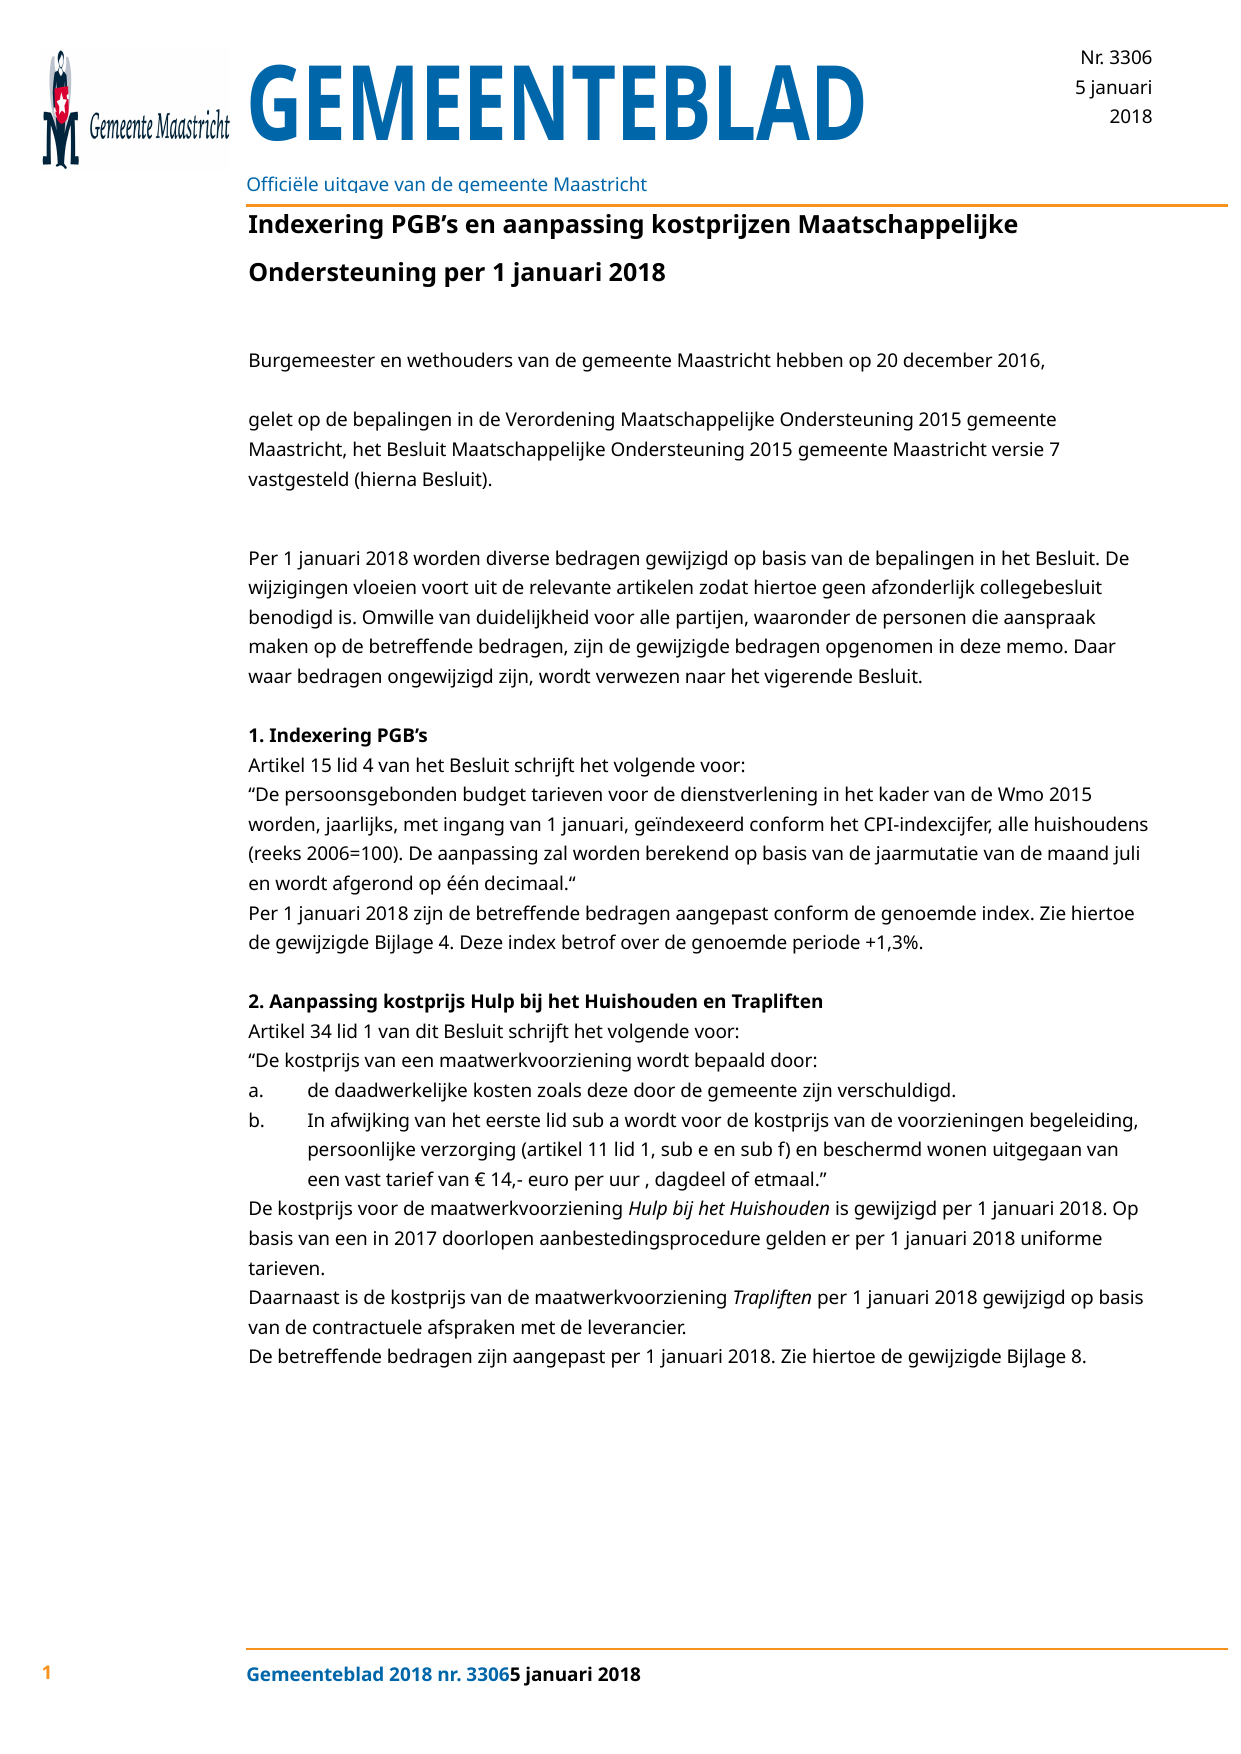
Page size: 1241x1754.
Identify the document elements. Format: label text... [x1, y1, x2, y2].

text Burgemeester en wethouders van de gemeente Maastricht hebben op 20 december 2016, [248, 347, 1152, 373]
text Indexering PGB’s en aanpassing kostprijzen Maatschappelijke Ondersteuning per 1 januari 2018 [248, 207, 1152, 288]
text gelet op de bepalingen in de Verordening Maatschappelijke Ondersteuning 2015 gemeente Maastricht, het Besluit Maatschappelijke Ondersteuning 2015 gemeente Maastricht versie 7 vastgesteld (hierna Besluit). [248, 407, 1152, 492]
text Per 1 januari 2018 zijn de betreffende bedragen aangepast conform de genoemde index. Zie hiertoe de gewijzigde Bijlage 4. Deze index betrof over de genoemde periode +1,3%. [248, 900, 1152, 955]
text Per 1 januari 2018 worden diverse bedragen gewijzigd op basis van de bepalingen in het Besluit. De wijzigingen vloeien voort uit de relevante artikelen zodat hiertoe geen afzonderlijk collegebesluit benodigd is. Omwille van duidelijkheid voor alle partijen, waaronder de personen die aanspraak maken op de betreffende bedragen, zijn de gewijzigde bedragen opgenomen in deze memo. Daar waar bedragen ongewijzigd zijn, wordt verwezen naar het vigerende Besluit. [248, 545, 1152, 689]
text 2. Aanpassing kostprijs Hulp bij het Huishouden en Trapliften [248, 988, 1152, 1014]
text Artikel 34 lid 1 van dit Besluit schrijft het volgende voor: [248, 1018, 1152, 1044]
text De betreffende bedragen zijn aangepast per 1 januari 2018. Zie hiertoe de gewijzigde Bijlage 8. [248, 1343, 1152, 1369]
text Artikel 15 lid 4 van het Besluit schrijft het volgende voor: [248, 752, 1152, 777]
text Daarnaast is de kostprijs van de maatwerkvoorziening Trapliften per 1 januari 2018 gewijzigd op basis van de contractuele afspraken met de leverancier. [248, 1284, 1152, 1339]
text “De kostprijs van een maatwerkvoorziening wordt bepaald door: [248, 1048, 1152, 1073]
text De kostprijs voor de maatwerkvoorziening Hulp bij het Huishouden is gewijzigd per 1 januari 2018. Op basis van een in 2017 doorlopen aanbestedingsprocedure gelden er per 1 januari 2018 uniforme tarieven. [248, 1196, 1152, 1280]
picture [41, 47, 231, 172]
text 1. Indexering PGB’s [248, 722, 1152, 748]
list In afwijking van het eerste lid sub a wordt voor de kostprijs van de voorzieningen begeleiding, persoonlijke verzorging (artikel 11 lid 1, sub e en sub f) en beschermd wonen uitgegaan van een vast tarief van € 14,- euro per uur , dagdeel of etmaal.” [248, 1107, 1152, 1192]
text “De persoonsgebonden budget tarieven voor de dienstverlening in het kader van de Wmo 2015 worden, jaarlijks, met ingang van 1 januari, geïndexeerd conform het CPI-indexcijfer, alle huishoudens (reeks 2006=100). De aanpassing zal worden berekend op basis van de jaarmutatie van de maand juli en wordt afgerond op één decimaal.“ [248, 781, 1152, 896]
list de daadwerkelijke kosten zoals deze door de gemeente zijn verschuldigd. [248, 1077, 1152, 1103]
